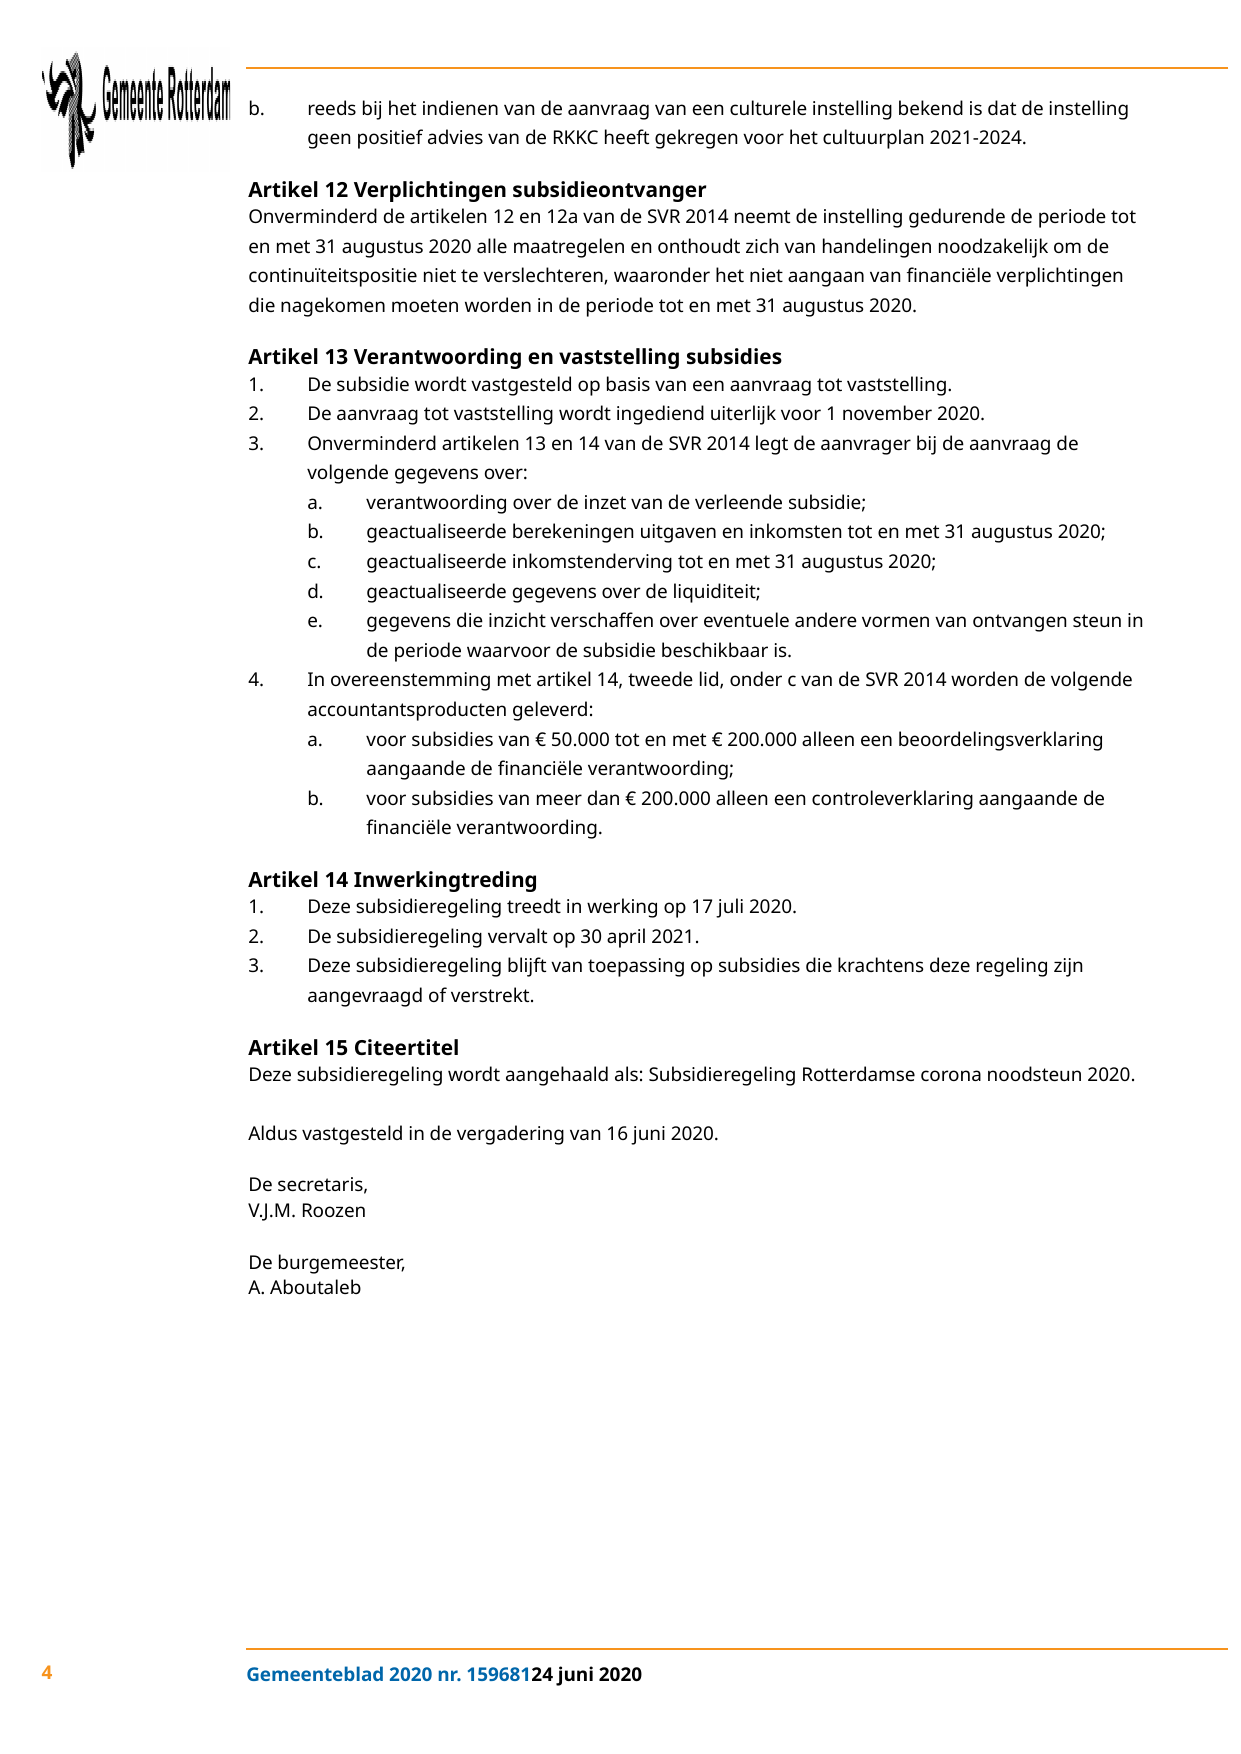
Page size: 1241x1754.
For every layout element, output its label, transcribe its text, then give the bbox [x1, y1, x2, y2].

list voor subsidies van meer dan € 200.000 alleen een controleverklaring aangaande de financiële verantwoording. [307, 785, 1152, 840]
list geactualiseerde gegevens over de liquiditeit; [307, 578, 1152, 604]
list Onverminderd artikelen 13 en 14 van de SVR 2014 legt de aanvrager bij de aanvraag de volgende gegevens over: [248, 430, 1152, 485]
list De subsidie wordt vastgesteld op basis van een aanvraag tot vaststelling. [248, 371, 1152, 397]
text Aldus vastgesteld in de vergadering van 16 juni 2020. [248, 1120, 1152, 1146]
list gegevens die inzicht verschaffen over eventuele andere vormen van ontvangen steun in de periode waarvoor de subsidie beschikbaar is. [307, 607, 1152, 663]
text A. Aboutaleb [248, 1274, 1152, 1300]
list reeds bij het indienen van de aanvraag van een culturele instelling bekend is dat de instelling geen positief advies van de RKKC heeft gekregen voor het cultuurplan 2021-2024. [248, 95, 1152, 150]
list De aanvraag tot vaststelling wordt ingediend uiterlijk voor 1 november 2020. [248, 400, 1152, 426]
text De burgemeester, [248, 1249, 1152, 1274]
list Deze subsidieregeling treedt in werking op 17 juli 2020. [248, 893, 1152, 919]
list De subsidieregeling vervalt op 30 april 2021. [248, 923, 1152, 949]
list Deze subsidieregeling blijft van toepassing op subsidies die krachtens deze regeling zijn aangevraagd of verstrekt. [248, 953, 1152, 1008]
text Onverminderd de artikelen 12 en 12a van de SVR 2014 neemt de instelling gedurende de periode tot en met 31 augustus 2020 alle maatregelen en onthoudt zich van handelingen noodzakelijk om de continuïteitspositie niet te verslechteren, waaronder het niet aangaan van financiële verplichtingen die nagekomen moeten worden in de periode tot en met 31 augustus 2020. [248, 203, 1152, 318]
list In overeenstemming met artikel 14, tweede lid, onder c van de SVR 2014 worden de volgende accountantsproducten geleverd: [248, 667, 1152, 722]
picture [41, 47, 231, 172]
text Artikel 14 Inwerkingtreding [248, 865, 1152, 893]
list verantwoording over de inzet van de verleende subsidie; [307, 489, 1152, 515]
text De secretaris, [248, 1172, 1152, 1197]
list voor subsidies van € 50.000 tot en met € 200.000 alleen een beoordelingsverklaring aangaande de financiële verantwoording; [307, 726, 1152, 781]
text V.J.M. Roozen [248, 1197, 1152, 1223]
text Deze subsidieregeling wordt aangehaald als: Subsidieregeling Rotterdamse corona noodsteun 2020. [248, 1061, 1152, 1087]
list geactualiseerde berekeningen uitgaven en inkomsten tot en met 31 augustus 2020; [307, 519, 1152, 544]
text Artikel 15 Citeertitel [248, 1033, 1152, 1061]
text Artikel 12 Verplichtingen subsidieontvanger [248, 175, 1152, 203]
text Artikel 13 Verantwoording en vaststelling subsidies [248, 342, 1152, 371]
list geactualiseerde inkomstenderving tot en met 31 augustus 2020; [307, 548, 1152, 574]
